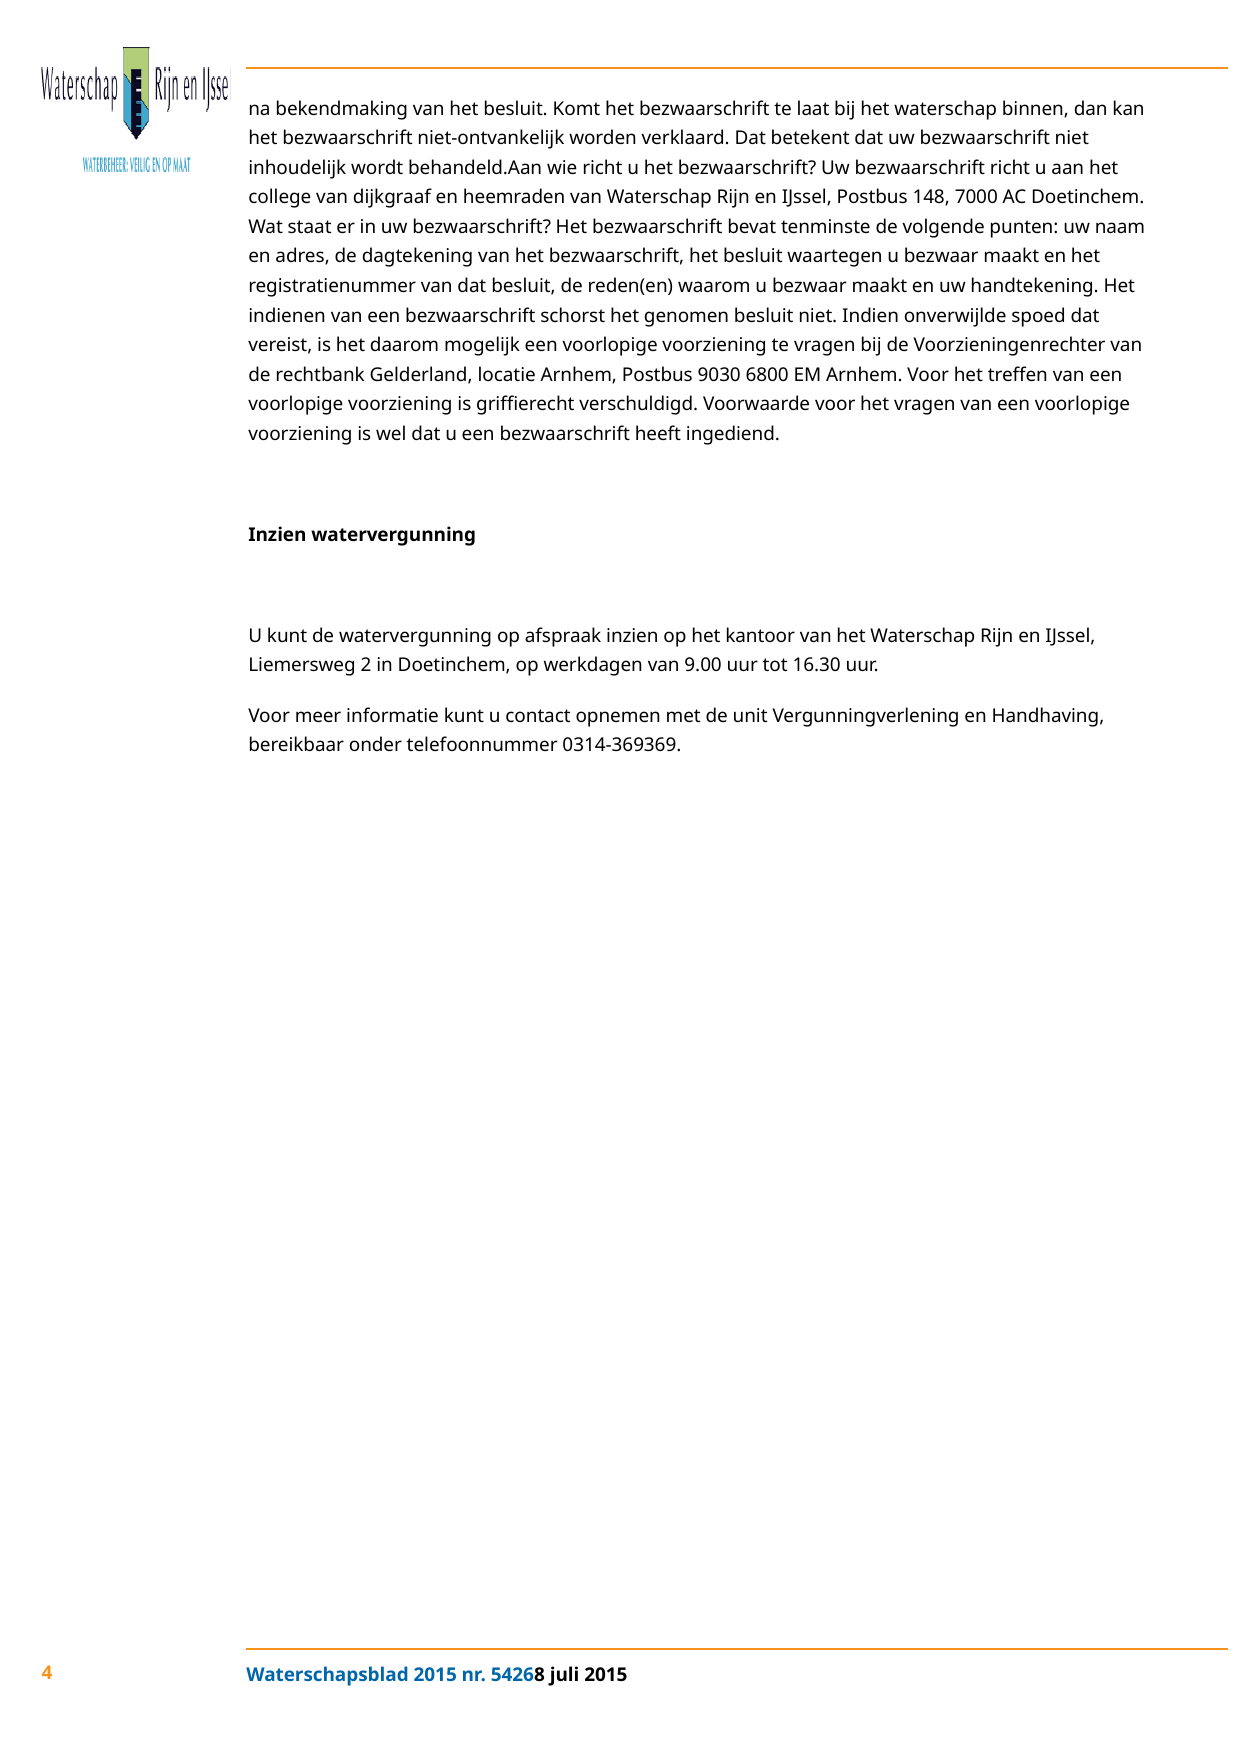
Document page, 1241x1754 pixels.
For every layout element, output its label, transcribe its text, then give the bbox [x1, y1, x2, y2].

text Inzien watervergunning [248, 521, 1152, 547]
text Voor meer informatie kunt u contact opnemen met de unit Vergunningverlening en Handhaving, bereikbaar onder telefoonnummer 0314-369369. [248, 702, 1152, 757]
text U kunt de watervergunning op afspraak inzien op het kantoor van het Waterschap Rijn en IJssel, Liemersweg 2 in Doetinchem, op werkdagen van 9.00 uur tot 16.30 uur. [248, 622, 1152, 677]
text na bekendmaking van het besluit. Komt het bezwaarschrift te laat bij het waterschap binnen, dan kan het bezwaarschrift niet-ontvankelijk worden verklaard. Dat betekent dat uw bezwaarschrift niet inhoudelijk wordt behandeld.Aan wie richt u het bezwaarschrift? Uw bezwaarschrift richt u aan het college van dijkgraaf en heemraden van Waterschap Rijn en IJssel, Postbus 148, 7000 AC Doetinchem. Wat staat er in uw bezwaarschrift? Het bezwaarschrift bevat tenminste de volgende punten: uw naam en adres, de dagtekening van het bezwaarschrift, het besluit waartegen u bezwaar maakt en het registratienummer van dat besluit, de reden(en) waarom u bezwaar maakt en uw handtekening. Het indienen van een bezwaarschrift schorst het genomen besluit niet. Indien onverwijlde spoed dat vereist, is het daarom mogelijk een voorlopige voorziening te vragen bij de Voorzieningenrechter van de rechtbank Gelderland, locatie Arnhem, Postbus 9030 6800 EM Arnhem. Voor het treffen van een voorlopige voorziening is griffierecht verschuldigd. Voorwaarde voor het vragen van een voorlopige voorziening is wel dat u een bezwaarschrift heeft ingediend. [248, 95, 1152, 446]
picture [41, 47, 231, 172]
